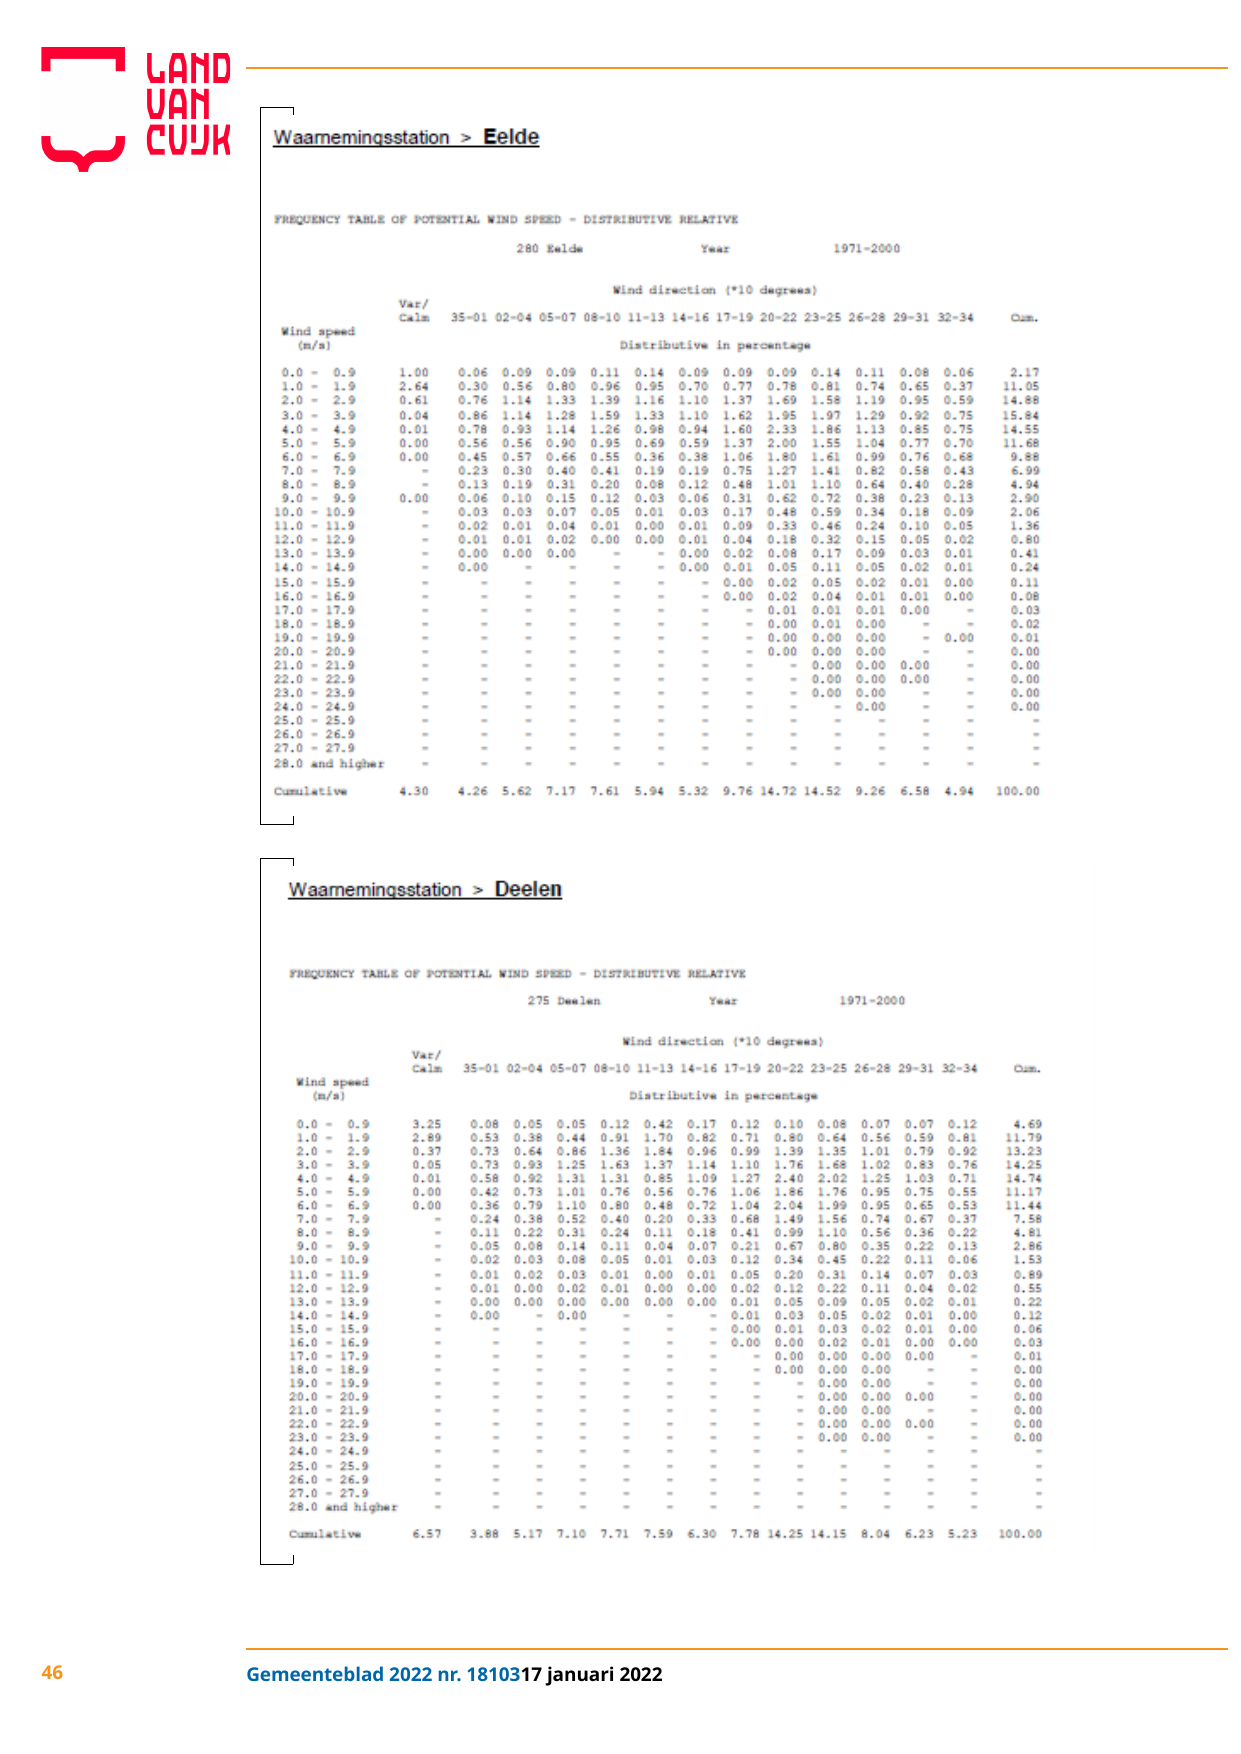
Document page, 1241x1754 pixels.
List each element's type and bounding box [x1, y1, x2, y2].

picture [268, 866, 1096, 1555]
picture [268, 115, 1096, 816]
picture [41, 47, 231, 172]
